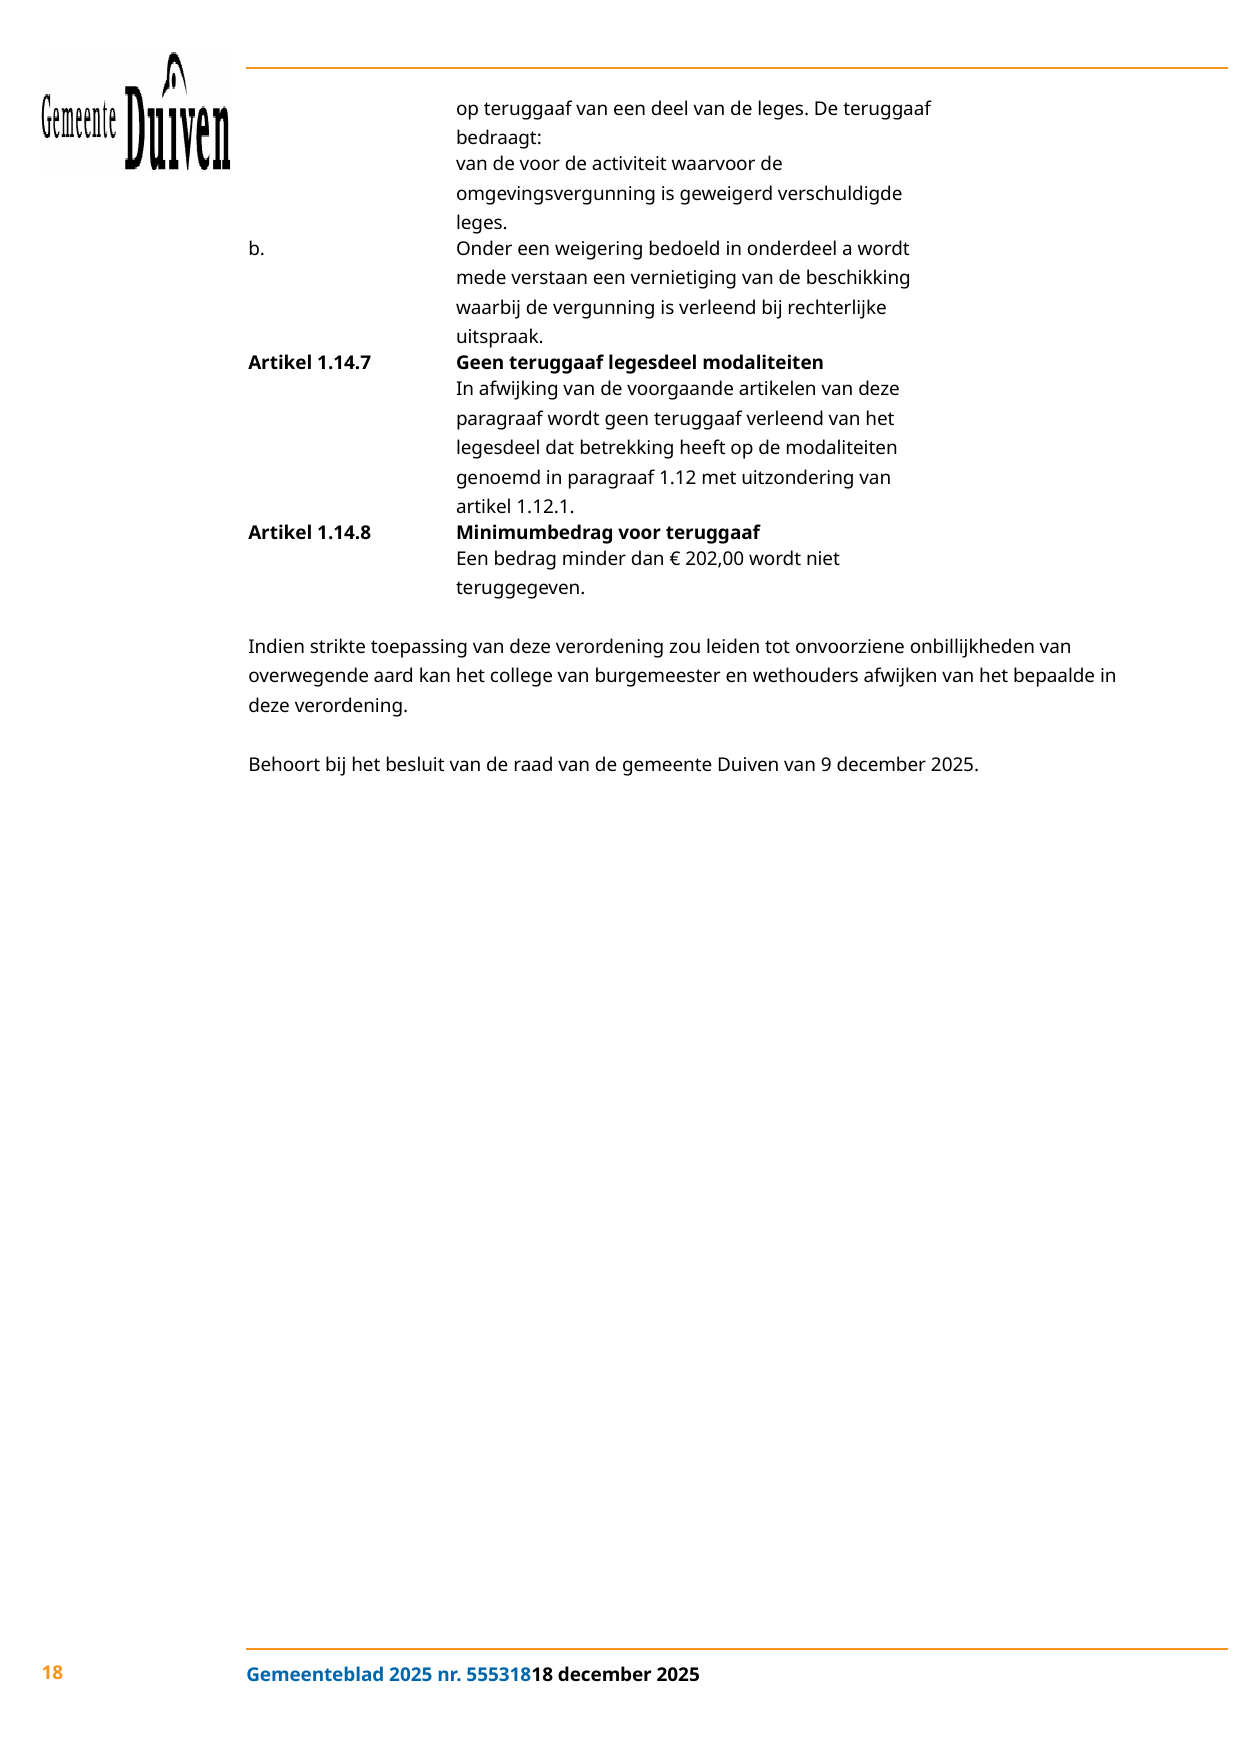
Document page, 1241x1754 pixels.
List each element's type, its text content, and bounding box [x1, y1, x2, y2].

table_cell op teruggaaf van een deel van de leges. De teruggaaf bedraagt: [456, 95, 944, 150]
table_cell [248, 95, 456, 150]
table_cell [944, 519, 1152, 545]
table_cell van de voor de activiteit waarvoor de omgevingsvergunning is geweigerd verschuldigde leges. [456, 150, 944, 235]
table_cell [248, 150, 456, 235]
text Behoort bij het besluit van de raad van de gemeente Duiven van 9 december 2025. [248, 751, 1152, 777]
table_cell [944, 350, 1152, 375]
table_cell b. [248, 235, 456, 349]
table_cell In afwijking van de voorgaande artikelen van deze paragraaf wordt geen teruggaaf verleend van het legesdeel dat betrekking heeft op de modaliteiten genoemd in paragraaf 1.12 met uitzondering van artikel 1.12.1. [456, 375, 944, 519]
table_cell Artikel 1.14.7 [248, 350, 456, 375]
table_cell [944, 375, 1152, 519]
table_cell Minimumbedrag voor teruggaaf [456, 519, 944, 545]
text Indien strikte toepassing van deze verordening zou leiden tot onvoorziene onbillijkheden van overwegende aard kan het college van burgemeester en wethouders afwijken van het bepaalde in deze verordening. [248, 633, 1152, 718]
picture [41, 47, 231, 172]
table_cell Een bedrag minder dan € 202,00 wordt niet teruggegeven. [456, 545, 944, 600]
table_cell [944, 150, 1152, 235]
table_cell [248, 375, 456, 519]
table_cell [944, 235, 1152, 349]
table_cell [944, 545, 1152, 600]
table_cell Artikel 1.14.8 [248, 519, 456, 545]
table_cell Geen teruggaaf legesdeel modaliteiten [456, 350, 944, 375]
table_cell Onder een weigering bedoeld in onderdeel a wordt mede verstaan een vernietiging van de beschikking waarbij de vergunning is verleend bij rechterlijke uitspraak. [456, 235, 944, 349]
table_cell [944, 95, 1152, 150]
table_cell [248, 545, 456, 600]
